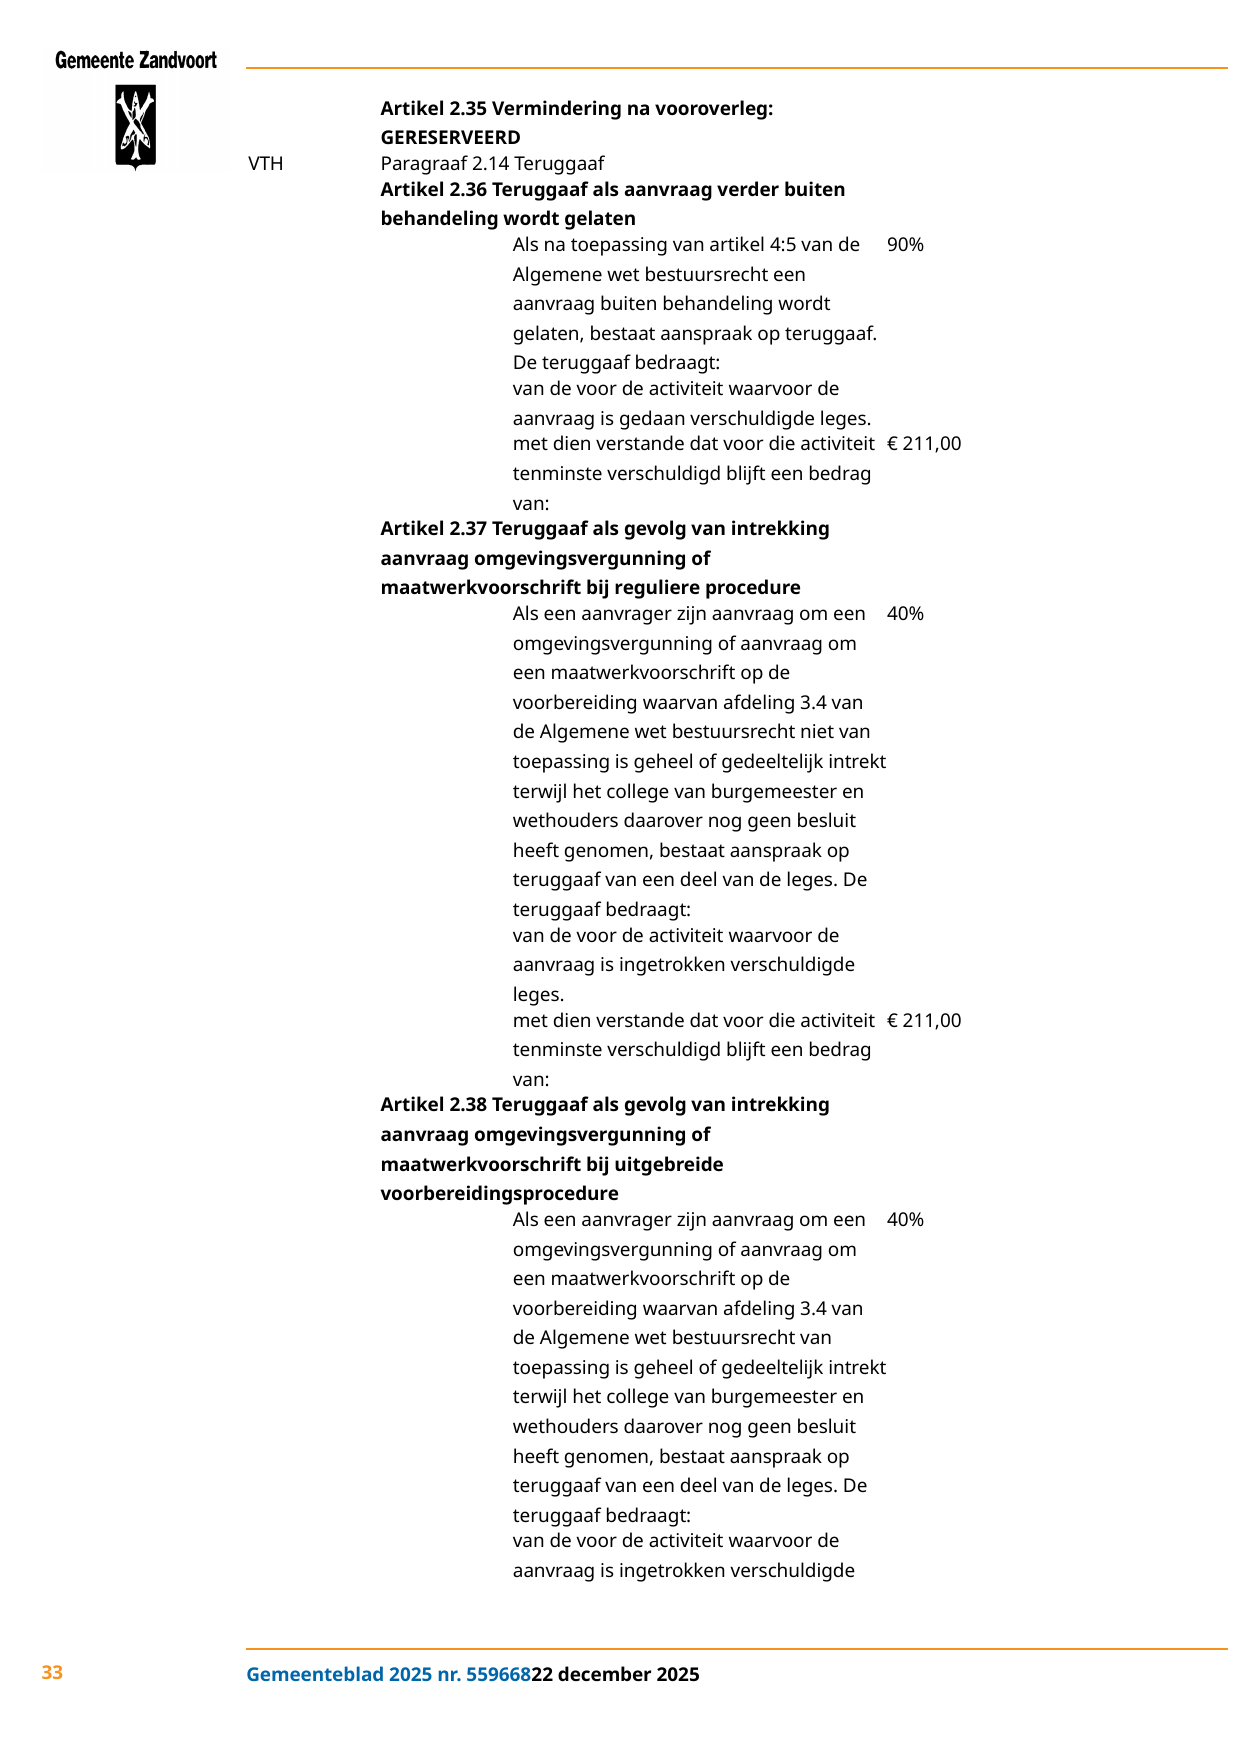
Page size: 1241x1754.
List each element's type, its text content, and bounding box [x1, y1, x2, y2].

table_cell van de voor de activiteit waarvoor de aanvraag is ingetrokken verschuldigde [513, 1528, 887, 1583]
table_cell Artikel 2.37 Teruggaaf als gevolg van intrekking aanvraag omgevingsvergunning of maatwerkvoorschrift bij reguliere procedure [380, 515, 887, 600]
table_cell [1019, 431, 1152, 515]
table_cell [380, 1528, 513, 1583]
table_cell [1019, 515, 1152, 600]
table_cell [1019, 600, 1152, 922]
table_cell [248, 600, 380, 922]
table_cell [248, 176, 380, 231]
table_cell [248, 1007, 380, 1092]
table_cell [887, 176, 1019, 231]
table_cell [380, 375, 513, 431]
table_cell Artikel 2.36 Teruggaaf als aanvraag verder buiten behandeling wordt gelaten [380, 176, 887, 231]
table_cell Als een aanvrager zijn aanvraag om een omgevingsvergunning of aanvraag om een maatwerkvoorschrift op de voorbereiding waarvan afdeling 3.4 van de Algemene wet bestuursrecht van toepassing is geheel of gedeeltelijk intrekt terwijl het college van burgemeester en wethouders daarover nog geen besluit heeft genomen, bestaat aanspraak op teruggaaf van een deel van de leges. De teruggaaf bedraagt: [513, 1206, 887, 1528]
table_cell [380, 1206, 513, 1528]
table_cell [380, 922, 513, 1007]
table_cell [248, 1206, 380, 1528]
table_cell [248, 375, 380, 431]
table_cell Als een aanvrager zijn aanvraag om een omgevingsvergunning of aanvraag om een maatwerkvoorschrift op de voorbereiding waarvan afdeling 3.4 van de Algemene wet bestuursrecht niet van toepassing is geheel of gedeeltelijk intrekt terwijl het college van burgemeester en wethouders daarover nog geen besluit heeft genomen, bestaat aanspraak op teruggaaf van een deel van de leges. De teruggaaf bedraagt: [513, 600, 887, 922]
table_cell met dien verstande dat voor die activiteit tenminste verschuldigd blijft een bedrag van: [513, 1007, 887, 1092]
table_cell Paragraaf 2.14 Teruggaaf [380, 150, 887, 176]
table_cell [1019, 375, 1152, 431]
table_cell [380, 600, 513, 922]
table_cell [1019, 1007, 1152, 1092]
table_cell [1019, 231, 1152, 375]
picture [41, 47, 231, 172]
table_cell Artikel 2.38 Teruggaaf als gevolg van intrekking aanvraag omgevingsvergunning of maatwerkvoorschrift bij uitgebreide voorbereidingsprocedure [380, 1092, 887, 1206]
table_cell [1019, 150, 1152, 176]
table_cell Artikel 2.35 Vermindering na vooroverleg: GERESERVEERD [380, 95, 887, 150]
table_cell [248, 1528, 380, 1583]
table_cell 90% [887, 231, 1019, 375]
table_cell VTH [248, 150, 380, 176]
table_cell [380, 431, 513, 515]
table_cell 40% [887, 600, 1019, 922]
table_cell [248, 515, 380, 600]
table_cell [887, 150, 1019, 176]
table_cell 40% [887, 1206, 1019, 1528]
table_cell [380, 1007, 513, 1092]
table_cell [1019, 95, 1152, 150]
table_cell [887, 515, 1019, 600]
table_cell € 211,00 [887, 431, 1019, 515]
table_cell [887, 1528, 1019, 1583]
table_cell met dien verstande dat voor die activiteit tenminste verschuldigd blijft een bedrag van: [513, 431, 887, 515]
table_cell [248, 231, 380, 375]
table_cell [248, 431, 380, 515]
table_cell [887, 375, 1019, 431]
table_cell [887, 922, 1019, 1007]
table_cell [887, 1092, 1019, 1206]
table_cell [248, 922, 380, 1007]
table_cell [1019, 1528, 1152, 1583]
table_cell Als na toepassing van artikel 4:5 van de Algemene wet bestuursrecht een aanvraag buiten behandeling wordt gelaten, bestaat aanspraak op teruggaaf. De teruggaaf bedraagt: [513, 231, 887, 375]
table_cell [887, 95, 1019, 150]
table_cell [1019, 176, 1152, 231]
table_cell [1019, 1206, 1152, 1528]
table_cell [1019, 922, 1152, 1007]
table_cell [1019, 1092, 1152, 1206]
table_cell [248, 1092, 380, 1206]
table_cell van de voor de activiteit waarvoor de aanvraag is ingetrokken verschuldigde leges. [513, 922, 887, 1007]
table_cell [380, 231, 513, 375]
table_cell € 211,00 [887, 1007, 1019, 1092]
table_cell van de voor de activiteit waarvoor de aanvraag is gedaan verschuldigde leges. [513, 375, 887, 431]
table_cell [248, 95, 380, 150]
